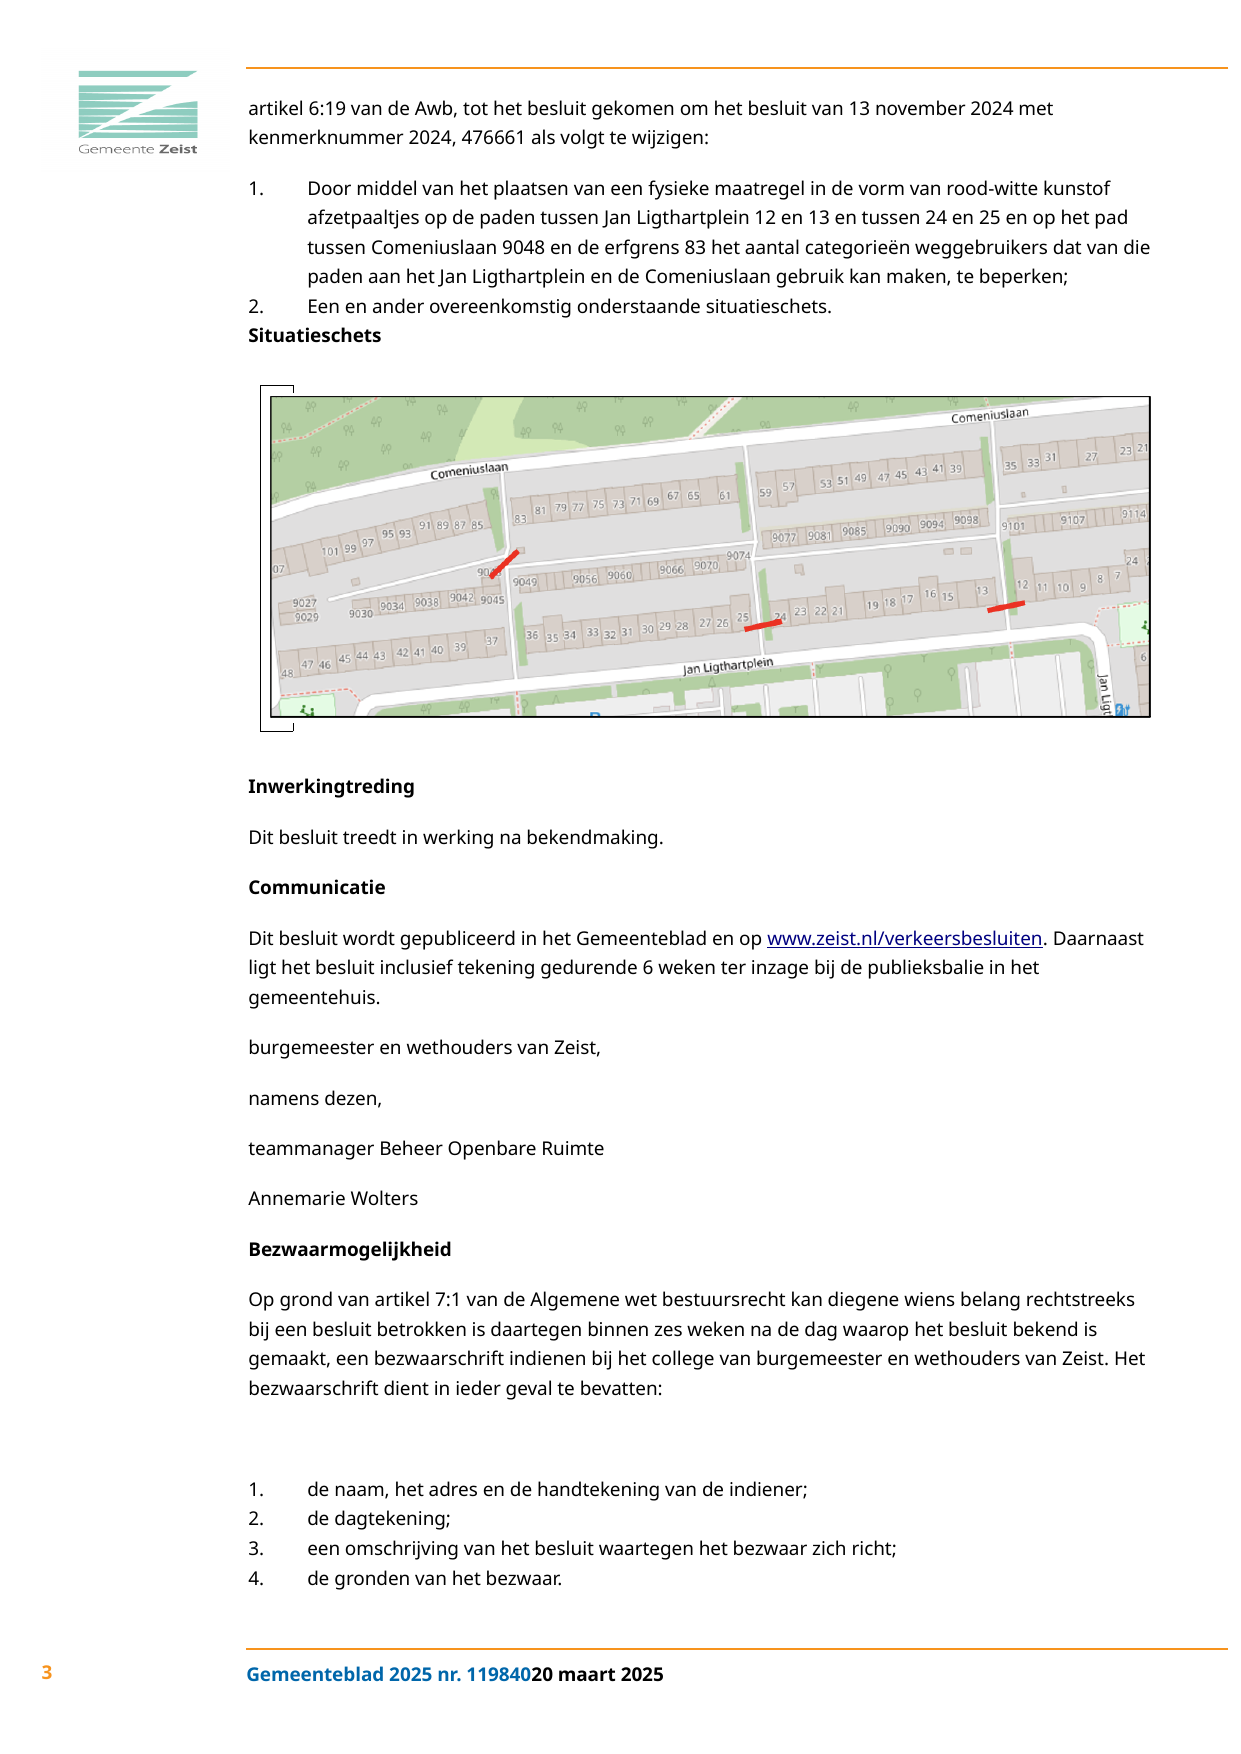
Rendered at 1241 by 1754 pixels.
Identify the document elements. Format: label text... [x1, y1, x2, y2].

text Dit besluit wordt gepubliceerd in het Gemeenteblad en op www.zeist.nl/verkeersbesluiten. Daarnaast ligt het besluit inclusief tekening gedurende 6 weken ter inzage bij de publieksbalie in het gemeentehuis. [248, 925, 1152, 1009]
list Een en ander overeenkomstig onderstaande situatieschets. [248, 293, 1152, 319]
text Communicatie [248, 874, 1152, 900]
picture [41, 47, 231, 172]
text Op grond van artikel 7:1 van de Algemene wet bestuursrecht kan diegene wiens belang rechtstreeks bij een besluit betrokken is daartegen binnen zes weken na de dag waarop het besluit bekend is gemaakt, een bezwaarschrift indienen bij het college van burgemeester en wethouders van Zeist. Het bezwaarschrift dient in ieder geval te bevatten: [248, 1286, 1152, 1401]
text Annemarie Wolters [248, 1186, 1152, 1211]
text Situatieschets [248, 323, 1152, 348]
text Dit besluit treedt in werking na bekendmaking. [248, 824, 1152, 849]
text burgemeester en wethouders van Zeist, [248, 1034, 1152, 1060]
list de dagtekening; [248, 1506, 1152, 1531]
text teammanager Beheer Openbare Ruimte [248, 1135, 1152, 1161]
text Bezwaarmogelijkheid [248, 1236, 1152, 1262]
picture [268, 393, 1155, 723]
list een omschrijving van het besluit waartegen het bezwaar zich richt; [248, 1535, 1152, 1561]
list de gronden van het bezwaar. [248, 1565, 1152, 1590]
list de naam, het adres en de handtekening van de indiener; [248, 1476, 1152, 1502]
text Inwerkingtreding [248, 773, 1152, 799]
list Door middel van het plaatsen van een fysieke maatregel in de vorm van rood-witte kunstof afzetpaaltjes op de paden tussen Jan Ligthartplein 12 en 13 en tussen 24 en 25 en op het pad tussen Comeniuslaan 9048 en de erfgrens 83 het aantal categorieën weggebruikers dat van die paden aan het Jan Ligthartplein en de Comeniuslaan gebruik kan maken, te beperken; [248, 175, 1152, 289]
text artikel 6:19 van de Awb, tot het besluit gekomen om het besluit van 13 november 2024 met kenmerknummer 2024, 476661 als volgt te wijzigen: [248, 95, 1152, 150]
text namens dezen, [248, 1085, 1152, 1110]
